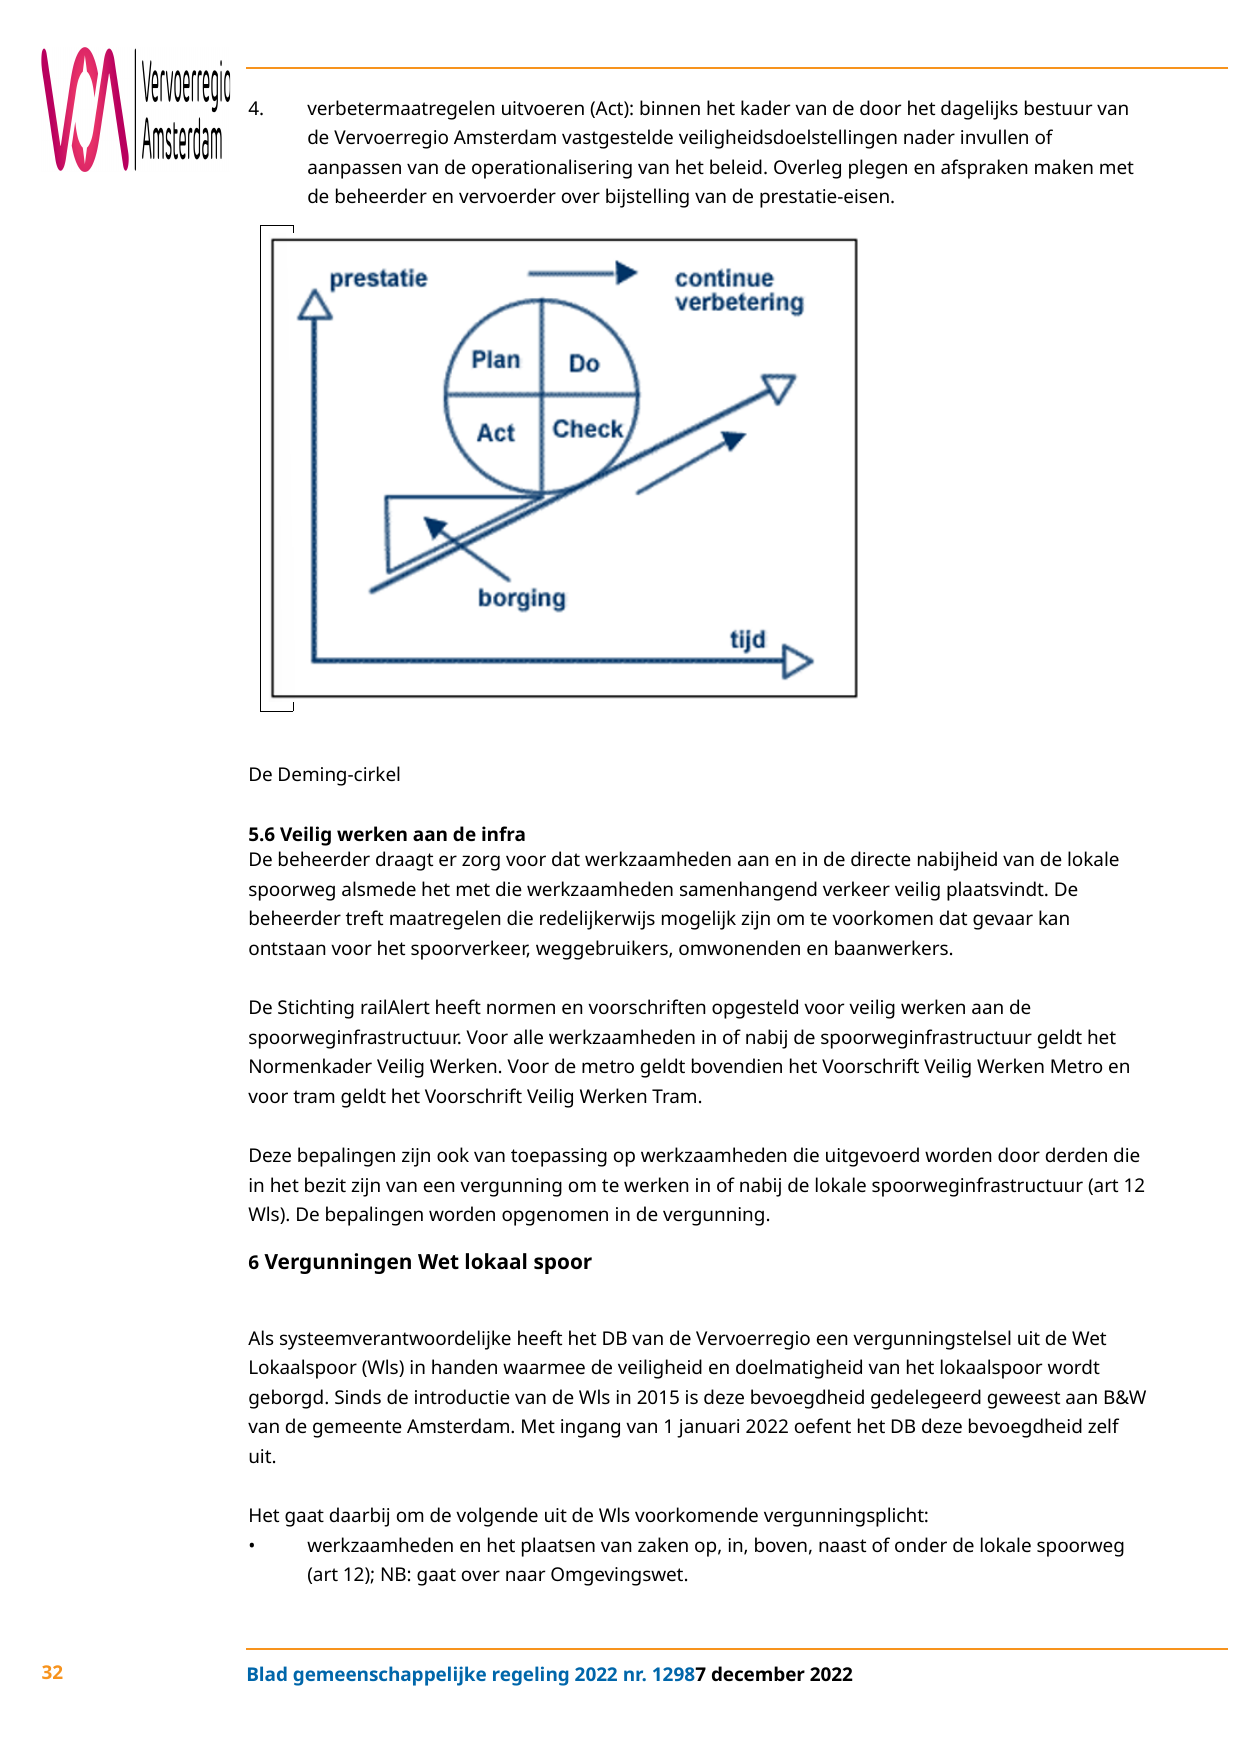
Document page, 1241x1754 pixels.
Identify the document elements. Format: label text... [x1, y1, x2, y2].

list verbetermaatregelen uitvoeren (Act): binnen het kader van de door het dagelijks bestuur van de Vervoerregio Amsterdam vastgestelde veiligheidsdoelstellingen nader invullen of aanpassen van de operationalisering van het beleid. Overleg plegen en afspraken maken met de beheerder en vervoerder over bijstelling van de prestatie-eisen. [248, 95, 1152, 209]
text 5.6 Veilig werken aan de infra [248, 821, 1152, 846]
text De beheerder draagt er zorg voor dat werkzaamheden aan en in de directe nabijheid van de lokale spoorweg alsmede het met die werkzaamheden samenhangend verkeer veilig plaatsvindt. De beheerder treft maatregelen die redelijkerwijs mogelijk zijn om te voorkomen dat gevaar kan ontstaan voor het spoorverkeer, weggebruikers, omwonenden en baanwerkers. [248, 846, 1152, 961]
list werkzaamheden en het plaatsen van zaken op, in, boven, naast of onder de lokale spoorweg (art 12); NB: gaat over naar Omgevingswet. [248, 1532, 1152, 1587]
text Deze bepalingen zijn ook van toepassing op werkzaamheden die uitgevoerd worden door derden die in het bezit zijn van een vergunning om te werken in of nabij de lokale spoorweginfrastructuur (art 12 Wls). De bepalingen worden opgenomen in de vergunning. [248, 1142, 1152, 1227]
text De Stichting railAlert heeft normen en voorschriften opgesteld voor veilig werken aan de spoorweginfrastructuur. Voor alle werkzaamheden in of nabij de spoorweginfrastructuur geldt het Normenkader Veilig Werken. Voor de metro geldt bovendien het Voorschrift Veilig Werken Metro en voor tram geldt het Voorschrift Veilig Werken Tram. [248, 994, 1152, 1109]
text De Deming-cirkel [248, 762, 1152, 787]
picture [268, 233, 860, 702]
text 6 Vergunningen Wet lokaal spoor [248, 1247, 1152, 1276]
text Het gaat daarbij om de volgende uit de Wls voorkomende vergunningsplicht: [248, 1502, 1152, 1528]
picture [41, 47, 231, 172]
text Als systeemverantwoordelijke heeft het DB van de Vervoerregio een vergunningstelsel uit de Wet Lokaalspoor (Wls) in handen waarmee de veiligheid en doelmatigheid van het lokaalspoor wordt geborgd. Sinds de introductie van de Wls in 2015 is deze bevoegdheid gedelegeerd geweest aan B&W van de gemeente Amsterdam. Met ingang van 1 januari 2022 oefent het DB deze bevoegdheid zelf uit. [248, 1325, 1152, 1469]
